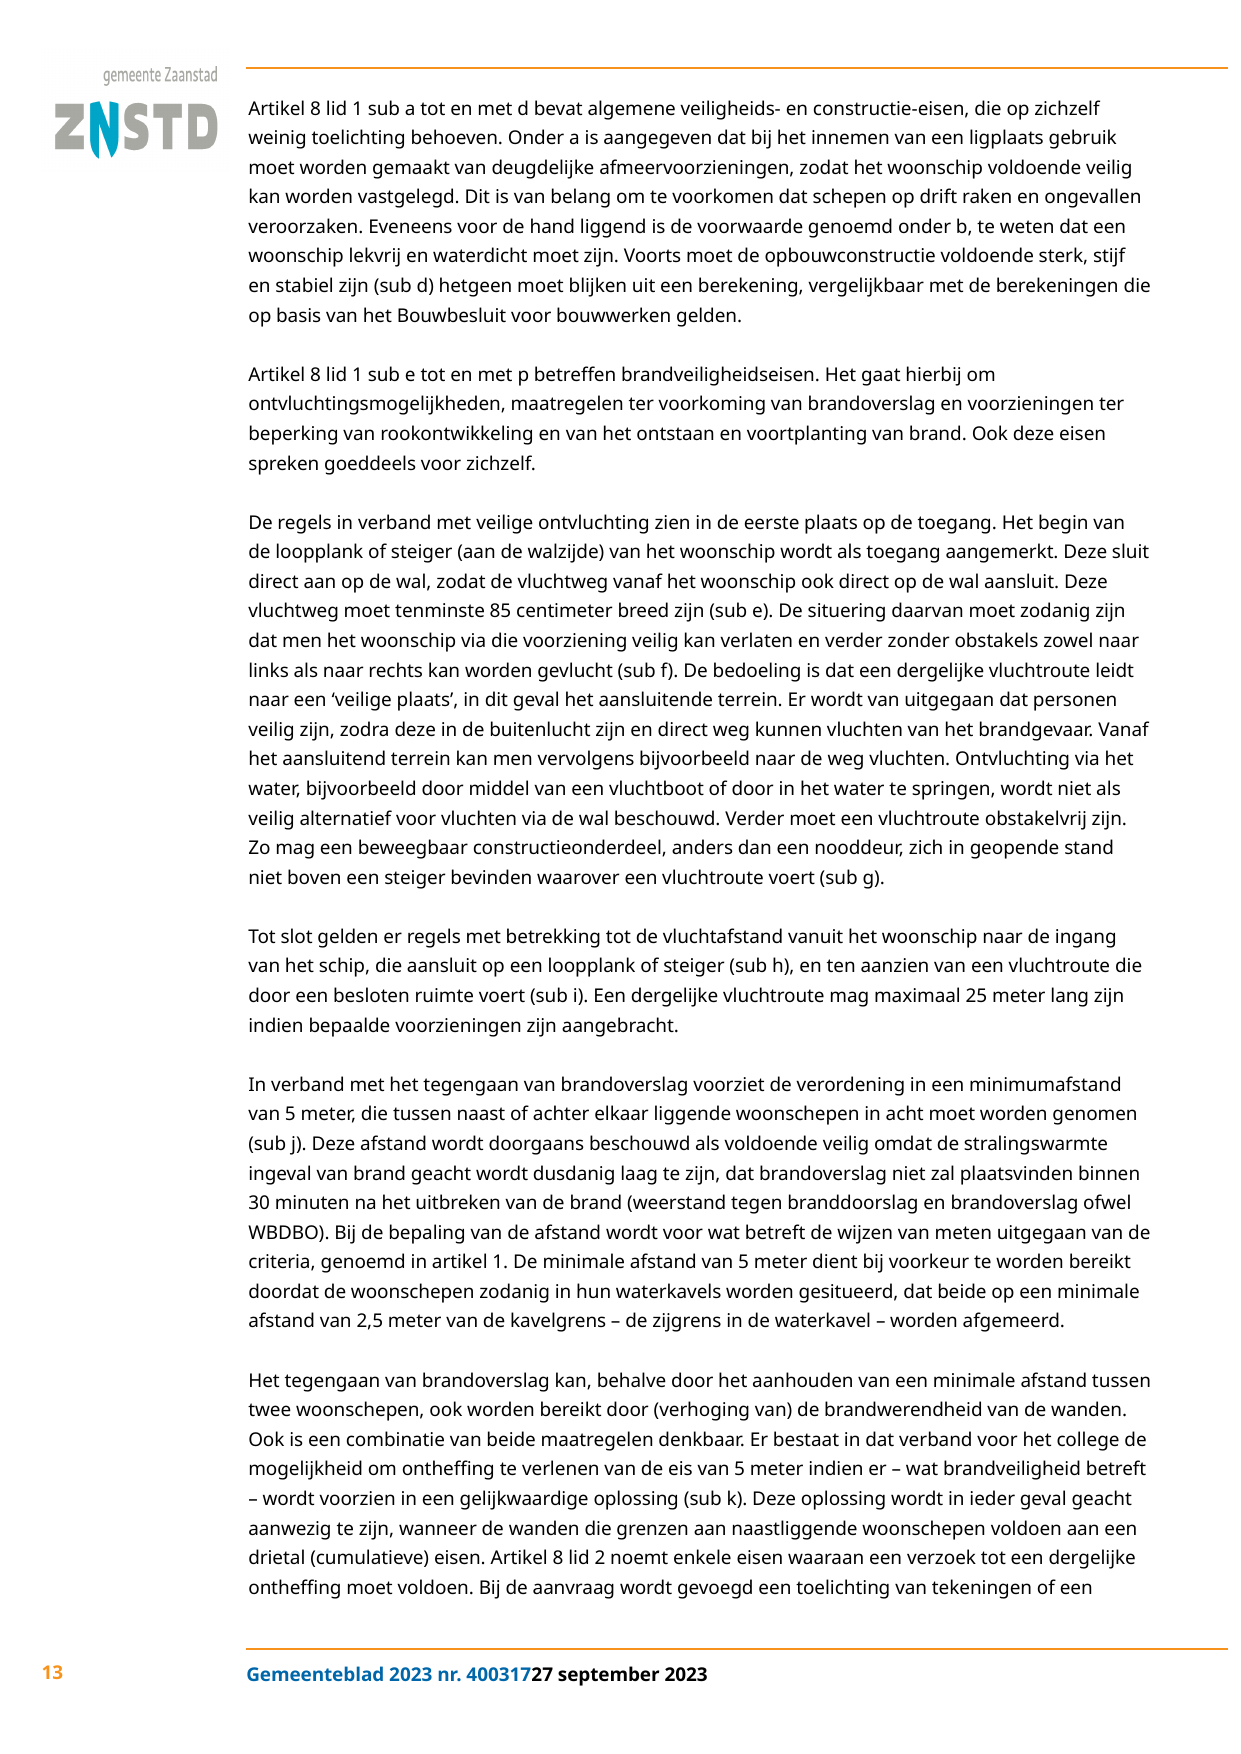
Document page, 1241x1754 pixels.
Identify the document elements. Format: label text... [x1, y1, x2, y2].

text Artikel 8 lid 1 sub a tot en met d bevat algemene veiligheids- en constructie-eisen, die op zichzelf weinig toelichting behoeven. Onder a is aangegeven dat bij het innemen van een ligplaats gebruik moet worden gemaakt van deugdelijke afmeervoorzieningen, zodat het woonschip voldoende veilig kan worden vastgelegd. Dit is van belang om te voorkomen dat schepen op drift raken en ongevallen veroorzaken. Eveneens voor de hand liggend is de voorwaarde genoemd onder b, te weten dat een woonschip lekvrij en waterdicht moet zijn. Voorts moet de opbouwconstructie voldoende sterk, stijf en stabiel zijn (sub d) hetgeen moet blijken uit een berekening, vergelijkbaar met de berekeningen die op basis van het Bouwbesluit voor bouwwerken gelden. [248, 95, 1152, 328]
text Tot slot gelden er regels met betrekking tot de vluchtafstand vanuit het woonschip naar de ingang van het schip, die aansluit op een loopplank of steiger (sub h), en ten aanzien van een vluchtroute die door een besloten ruimte voert (sub i). Een dergelijke vluchtroute mag maximaal 25 meter lang zijn indien bepaalde voorzieningen zijn aangebracht. [248, 923, 1152, 1038]
text Artikel 8 lid 1 sub e tot en met p betreffen brandveiligheidseisen. Het gaat hierbij om ontvluchtingsmogelijkheden, maatregelen ter voorkoming van brandoverslag en voorzieningen ter beperking van rookontwikkeling en van het ontstaan en voortplanting van brand. Ook deze eisen spreken goeddeels voor zichzelf. [248, 361, 1152, 476]
picture [41, 47, 231, 172]
text De regels in verband met veilige ontvluchting zien in de eerste plaats op de toegang. Het begin van de loopplank of steiger (aan de walzijde) van het woonschip wordt als toegang aangemerkt. Deze sluit direct aan op de wal, zodat de vluchtweg vanaf het woonschip ook direct op de wal aansluit. Deze vluchtweg moet tenminste 85 centimeter breed zijn (sub e). De situering daarvan moet zodanig zijn dat men het woonschip via die voorziening veilig kan verlaten en verder zonder obstakels zowel naar links als naar rechts kan worden gevlucht (sub f). De bedoeling is dat een dergelijke vluchtroute leidt naar een ‘veilige plaats’, in dit geval het aansluitende terrein. Er wordt van uitgegaan dat personen veilig zijn, zodra deze in de buitenlucht zijn en direct weg kunnen vluchten van het brandgevaar. Vanaf het aansluitend terrein kan men vervolgens bijvoorbeeld naar de weg vluchten. Ontvluchting via het water, bijvoorbeeld door middel van een vluchtboot of door in het water te springen, wordt niet als veilig alternatief voor vluchten via de wal beschouwd. Verder moet een vluchtroute obstakelvrij zijn. Zo mag een beweegbaar constructieonderdeel, anders dan een nooddeur, zich in geopende stand niet boven een steiger bevinden waarover een vluchtroute voert (sub g). [248, 509, 1152, 890]
text In verband met het tegengaan van brandoverslag voorziet de verordening in een minimumafstand van 5 meter, die tussen naast of achter elkaar liggende woonschepen in acht moet worden genomen (sub j). Deze afstand wordt doorgaans beschouwd als voldoende veilig omdat de stralingswarmte ingeval van brand geacht wordt dusdanig laag te zijn, dat brandoverslag niet zal plaatsvinden binnen 30 minuten na het uitbreken van de brand (weerstand tegen branddoorslag en brandoverslag ofwel WBDBO). Bij de bepaling van de afstand wordt voor wat betreft de wijzen van meten uitgegaan van de criteria, genoemd in artikel 1. De minimale afstand van 5 meter dient bij voorkeur te worden bereikt doordat de woonschepen zodanig in hun waterkavels worden gesitueerd, dat beide op een minimale afstand van 2,5 meter van de kavelgrens – de zijgrens in de waterkavel – worden afgemeerd. [248, 1071, 1152, 1333]
text Het tegengaan van brandoverslag kan, behalve door het aanhouden van een minimale afstand tussen twee woonschepen, ook worden bereikt door (verhoging van) de brandwerendheid van de wanden. Ook is een combinatie van beide maatregelen denkbaar. Er bestaat in dat verband voor het college de mogelijkheid om ontheffing te verlenen van de eis van 5 meter indien er – wat brandveiligheid betreft – wordt voorzien in een gelijkwaardige oplossing (sub k). Deze oplossing wordt in ieder geval geacht aanwezig te zijn, wanneer de wanden die grenzen aan naastliggende woonschepen voldoen aan een drietal (cumulatieve) eisen. Artikel 8 lid 2 noemt enkele eisen waaraan een verzoek tot een dergelijke ontheffing moet voldoen. Bij de aanvraag wordt gevoegd een toelichting van tekeningen of een [248, 1367, 1152, 1600]
